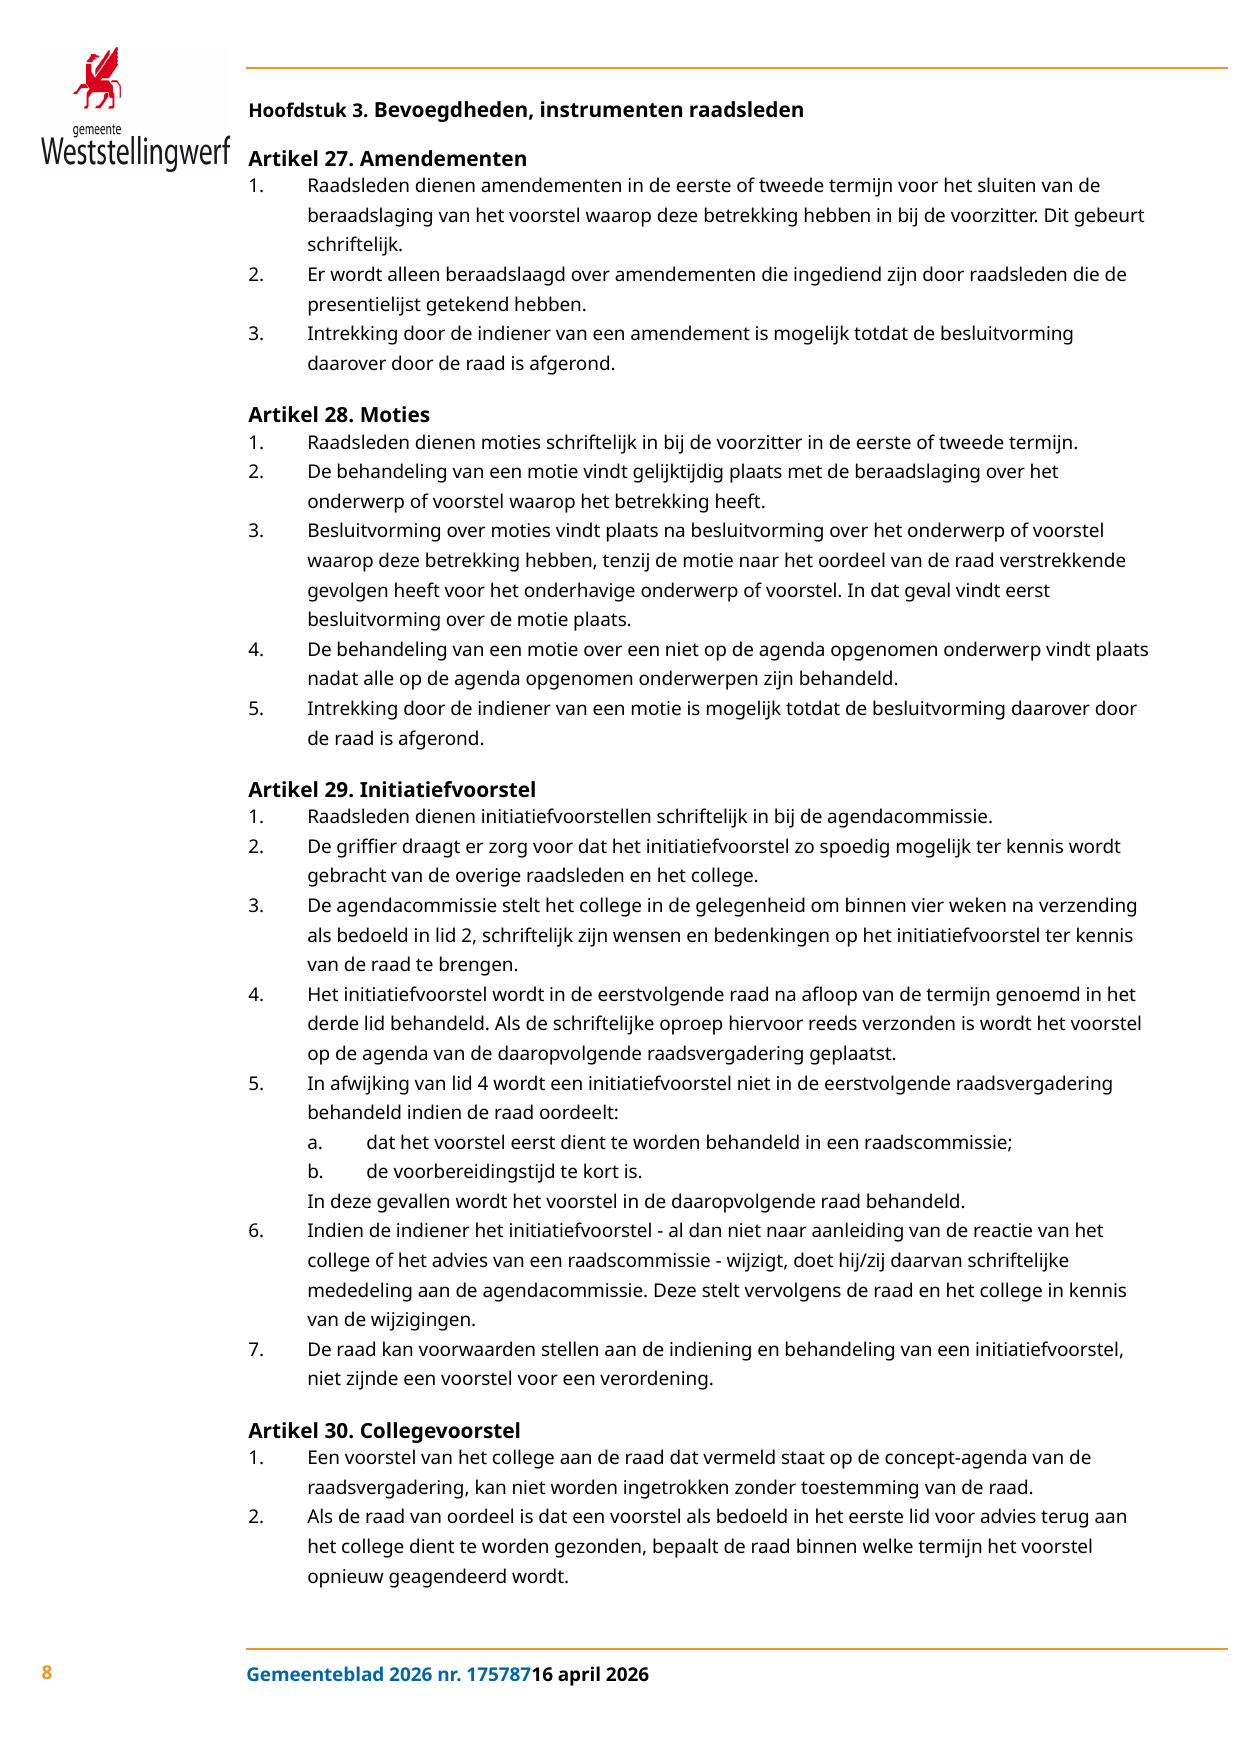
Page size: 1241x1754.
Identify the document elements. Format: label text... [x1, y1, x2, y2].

list De raad kan voorwaarden stellen aan de indiening en behandeling van een initiatiefvoorstel, niet zijnde een voorstel voor een verordening. [248, 1336, 1152, 1391]
list De griffier draagt er zorg voor dat het initiatiefvoorstel zo spoedig mogelijk ter kennis wordt gebracht van de overige raadsleden en het college. [248, 833, 1152, 888]
list Raadsleden dienen moties schriftelijk in bij de voorzitter in de eerste of tweede termijn. [248, 429, 1152, 454]
list Het initiatiefvoorstel wordt in de eerstvolgende raad na afloop van de termijn genoemd in het derde lid behandeld. Als de schriftelijke oproep hiervoor reeds verzonden is wordt het voorstel op de agenda van de daaropvolgende raadsvergadering geplaatst. [248, 981, 1152, 1066]
list Een voorstel van het college aan de raad dat vermeld staat op de concept-agenda van de raadsvergadering, kan niet worden ingetrokken zonder toestemming van de raad. [248, 1444, 1152, 1500]
list Raadsleden dienen initiatiefvoorstellen schriftelijk in bij de agendacommissie. [248, 803, 1152, 829]
list de voorbereidingstijd te kort is. [307, 1158, 1152, 1184]
list Besluitvorming over moties vindt plaats na besluitvorming over het onderwerp of voorstel waarop deze betrekking hebben, tenzij de motie naar het oordeel van de raad verstrekkende gevolgen heeft voor het onderhavige onderwerp of voorstel. In dat geval vindt eerst besluitvorming over de motie plaats. [248, 518, 1152, 632]
list Als de raad van oordeel is dat een voorstel als bedoeld in het eerste lid voor advies terug aan het college dient te worden gezonden, bepaalt de raad binnen welke termijn het voorstel opnieuw geagendeerd wordt. [248, 1504, 1152, 1588]
text Artikel 29. Initiatiefvoorstel [248, 775, 1152, 803]
text Artikel 28. Moties [248, 400, 1152, 429]
list In deze gevallen wordt het voorstel in de daaropvolgende raad behandeld. [248, 1188, 1152, 1214]
list De agendacommissie stelt het college in de gelegenheid om binnen vier weken na verzending als bedoeld in lid 2, schriftelijk zijn wensen en bedenkingen op het initiatiefvoorstel ter kennis van de raad te brengen. [248, 892, 1152, 977]
list Indien de indiener het initiatiefvoorstel - al dan niet naar aanleiding van de reactie van het college of het advies van een raadscommissie - wijzigt, doet hij/zij daarvan schriftelijke mededeling aan de agendacommissie. Deze stelt vervolgens de raad en het college in kennis van de wijzigingen. [248, 1218, 1152, 1332]
list Raadsleden dienen amendementen in de eerste of tweede termijn voor het sluiten van de beraadslaging van het voorstel waarop deze betrekking hebben in bij de voorzitter. Dit gebeurt schriftelijk. [248, 172, 1152, 257]
text Hoofdstuk 3. Bevoegdheden, instrumenten raadsleden [248, 95, 1152, 123]
text Artikel 30. Collegevoorstel [248, 1416, 1152, 1444]
list De behandeling van een motie vindt gelijktijdig plaats met de beraadslaging over het onderwerp of voorstel waarop het betrekking heeft. [248, 458, 1152, 514]
text Artikel 27. Amendementen [248, 144, 1152, 172]
list De behandeling van een motie over een niet op de agenda opgenomen onderwerp vindt plaats nadat alle op de agenda opgenomen onderwerpen zijn behandeld. [248, 636, 1152, 691]
list Intrekking door de indiener van een motie is mogelijk totdat de besluitvorming daarover door de raad is afgerond. [248, 695, 1152, 750]
list In afwijking van lid 4 wordt een initiatiefvoorstel niet in de eerstvolgende raadsvergadering behandeld indien de raad oordeelt: [248, 1070, 1152, 1125]
picture [41, 47, 231, 172]
list Er wordt alleen beraadslaagd over amendementen die ingediend zijn door raadsleden die de presentielijst getekend hebben. [248, 261, 1152, 317]
list Intrekking door de indiener van een amendement is mogelijk totdat de besluitvorming daarover door de raad is afgerond. [248, 320, 1152, 376]
list dat het voorstel eerst dient te worden behandeld in een raadscommissie; [307, 1129, 1152, 1155]
